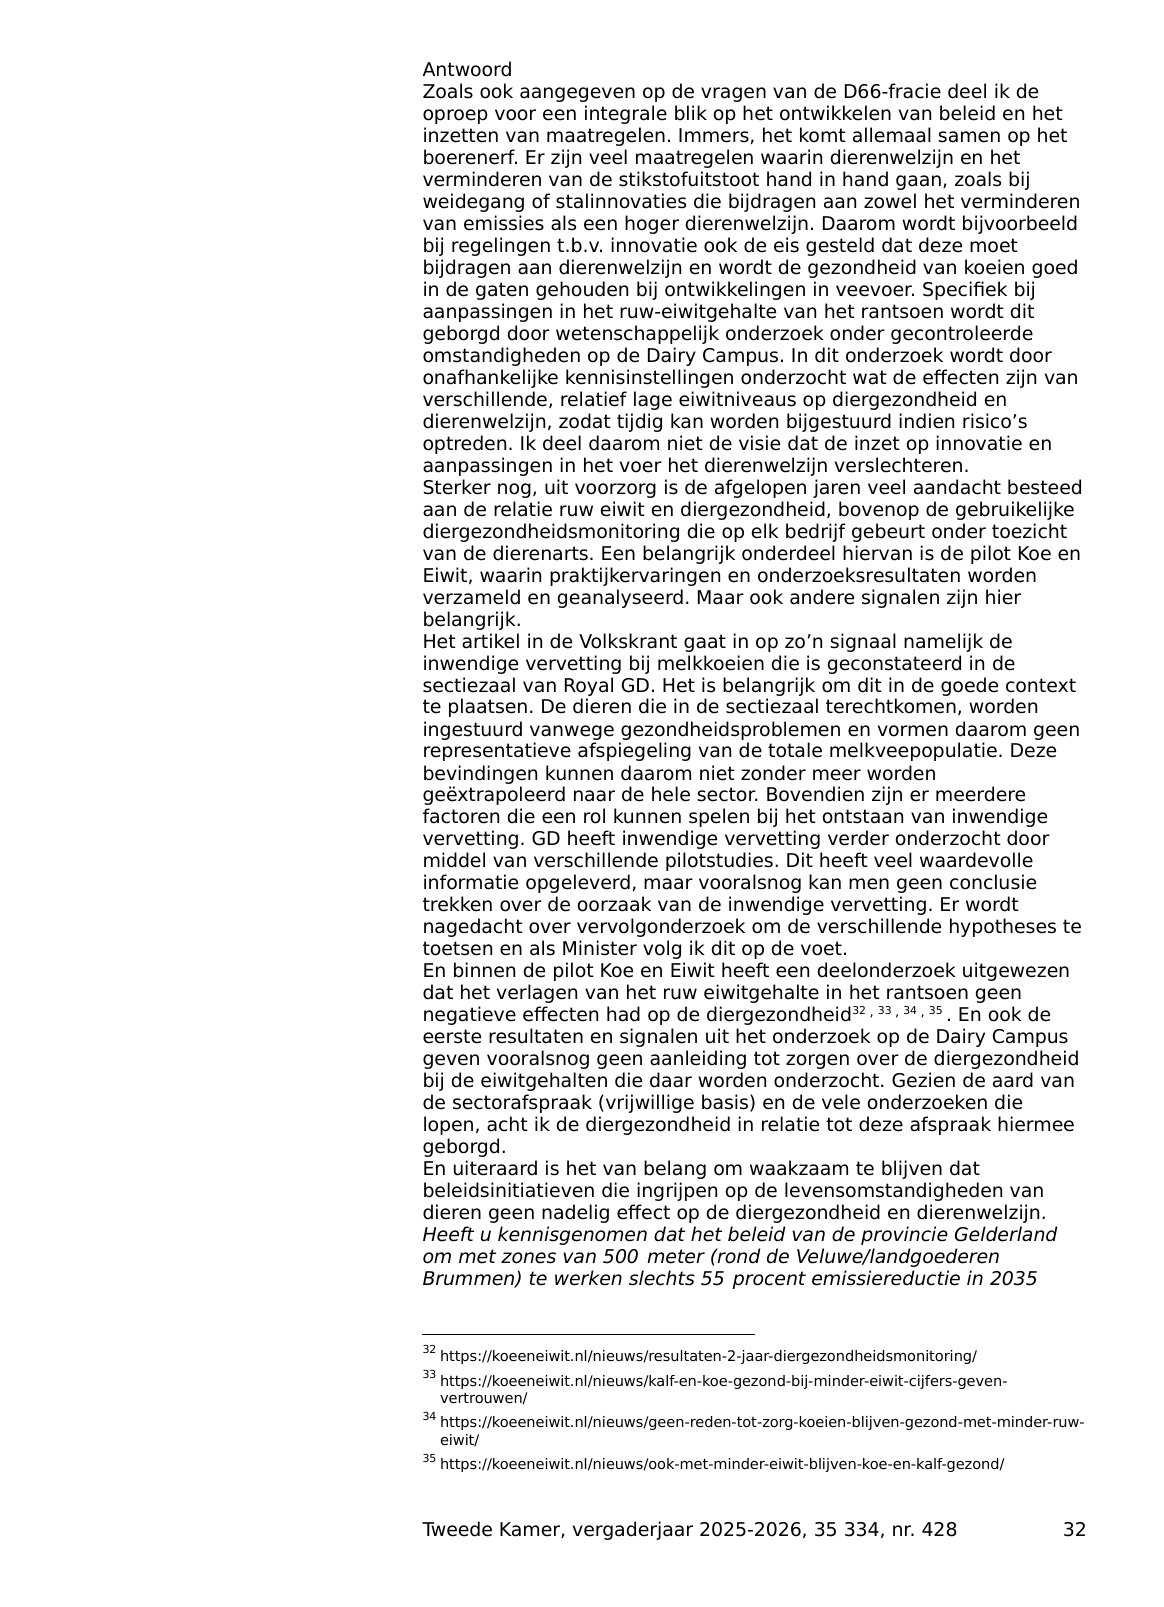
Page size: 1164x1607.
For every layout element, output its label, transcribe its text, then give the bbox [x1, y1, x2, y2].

text En binnen de pilot Koe en Eiwit heeft een deelonderzoek uitgewezen dat het verlagen van het ruw eiwitgehalte in het rantsoen geen negatieve effecten had op de diergezondheid, , , . En ook de eerste resultaten en signalen uit het onderzoek op de Dairy Campus geven vooralsnog geen aanleiding tot zorgen over de diergezondheid bij de eiwitgehalten die daar worden onderzocht. Gezien de aard van de sectorafspraak (vrijwillige basis) en de vele onderzoeken die lopen, acht ik de diergezondheid in relatie tot deze afspraak hiermee geborgd. [422, 960, 1087, 1158]
text Heeft u kennisgenomen dat het beleid van de provincie Gelderland om met zones van 500 meter (rond de Veluwe/landgoederen Brummen) te werken slechts 55 procent emissiereductie in 2035 [422, 1224, 1087, 1290]
text En uiteraard is het van belang om waakzaam te blijven dat beleidsinitiatieven die ingrijpen op de levensomstandigheden van dieren geen nadelig effect op de diergezondheid en dierenwelzijn. [422, 1158, 1087, 1224]
text Antwoord [422, 59, 1087, 81]
text Het artikel in de Volkskrant gaat in op zo’n signaal namelijk de inwendige vervetting bij melkkoeien die is geconstateerd in de sectiezaal van Royal GD. Het is belangrijk om dit in de goede context te plaatsen. De dieren die in de sectiezaal terechtkomen, worden ingestuurd vanwege gezondheidsproblemen en vormen daarom geen representatieve afspiegeling van de totale melkveepopulatie. Deze bevindingen kunnen daarom niet zonder meer worden geëxtrapoleerd naar de hele sector. Bovendien zijn er meerdere factoren die een rol kunnen spelen bij het ontstaan van inwendige vervetting. GD heeft inwendige vervetting verder onderzocht door middel van verschillende pilotstudies. Dit heeft veel waardevolle informatie opgeleverd, maar vooralsnog kan men geen conclusie trekken over de oorzaak van de inwendige vervetting. Er wordt nagedacht over vervolgonderzoek om de verschillende hypotheses te toetsen en als Minister volg ik dit op de voet. [422, 631, 1087, 960]
text https://koeeneiwit.nl/nieuws/resultaten-2-jaar-diergezondheidsmonitoring/ [422, 1343, 1087, 1366]
text Sterker nog, uit voorzorg is de afgelopen jaren veel aandacht besteed aan de relatie ruw eiwit en diergezondheid, bovenop de gebruikelijke diergezondheidsmonitoring die op elk bedrijf gebeurt onder toezicht van de dierenarts. Een belangrijk onderdeel hiervan is de pilot Koe en Eiwit, waarin praktijkervaringen en onderzoeksresultaten worden verzameld en geanalyseerd. Maar ook andere signalen zijn hier belangrijk. [422, 477, 1087, 631]
text https://koeeneiwit.nl/nieuws/kalf-en-koe-gezond-bij-minder-eiwit-cijfers-geven-vertrouwen/ [422, 1368, 1087, 1407]
text https://koeeneiwit.nl/nieuws/ook-met-minder-eiwit-blijven-koe-en-kalf-gezond/ [422, 1452, 1087, 1474]
text https://koeeneiwit.nl/nieuws/geen-reden-tot-zorg-koeien-blijven-gezond-met-minder-ruw-eiwit/ [422, 1410, 1087, 1449]
text Zoals ook aangegeven op de vragen van de D66-fracie deel ik de oproep voor een integrale blik op het ontwikkelen van beleid en het inzetten van maatregelen. Immers, het komt allemaal samen op het boerenerf. Er zijn veel maatregelen waarin dierenwelzijn en het verminderen van de stikstofuitstoot hand in hand gaan, zoals bij weidegang of stalinnovaties die bijdragen aan zowel het verminderen van emissies als een hoger dierenwelzijn. Daarom wordt bijvoorbeeld bij regelingen t.b.v. innovatie ook de eis gesteld dat deze moet bijdragen aan dierenwelzijn en wordt de gezondheid van koeien goed in de gaten gehouden bij ontwikkelingen in veevoer. Specifiek bij aanpassingen in het ruw-eiwitgehalte van het rantsoen wordt dit geborgd door wetenschappelijk onderzoek onder gecontroleerde omstandigheden op de Dairy Campus. In dit onderzoek wordt door onafhankelijke kennisinstellingen onderzocht wat de effecten zijn van verschillende, relatief lage eiwitniveaus op diergezondheid en dierenwelzijn, zodat tijdig kan worden bijgestuurd indien risico’s optreden. Ik deel daarom niet de visie dat de inzet op innovatie en aanpassingen in het voer het dierenwelzijn verslechteren. [422, 81, 1087, 477]
